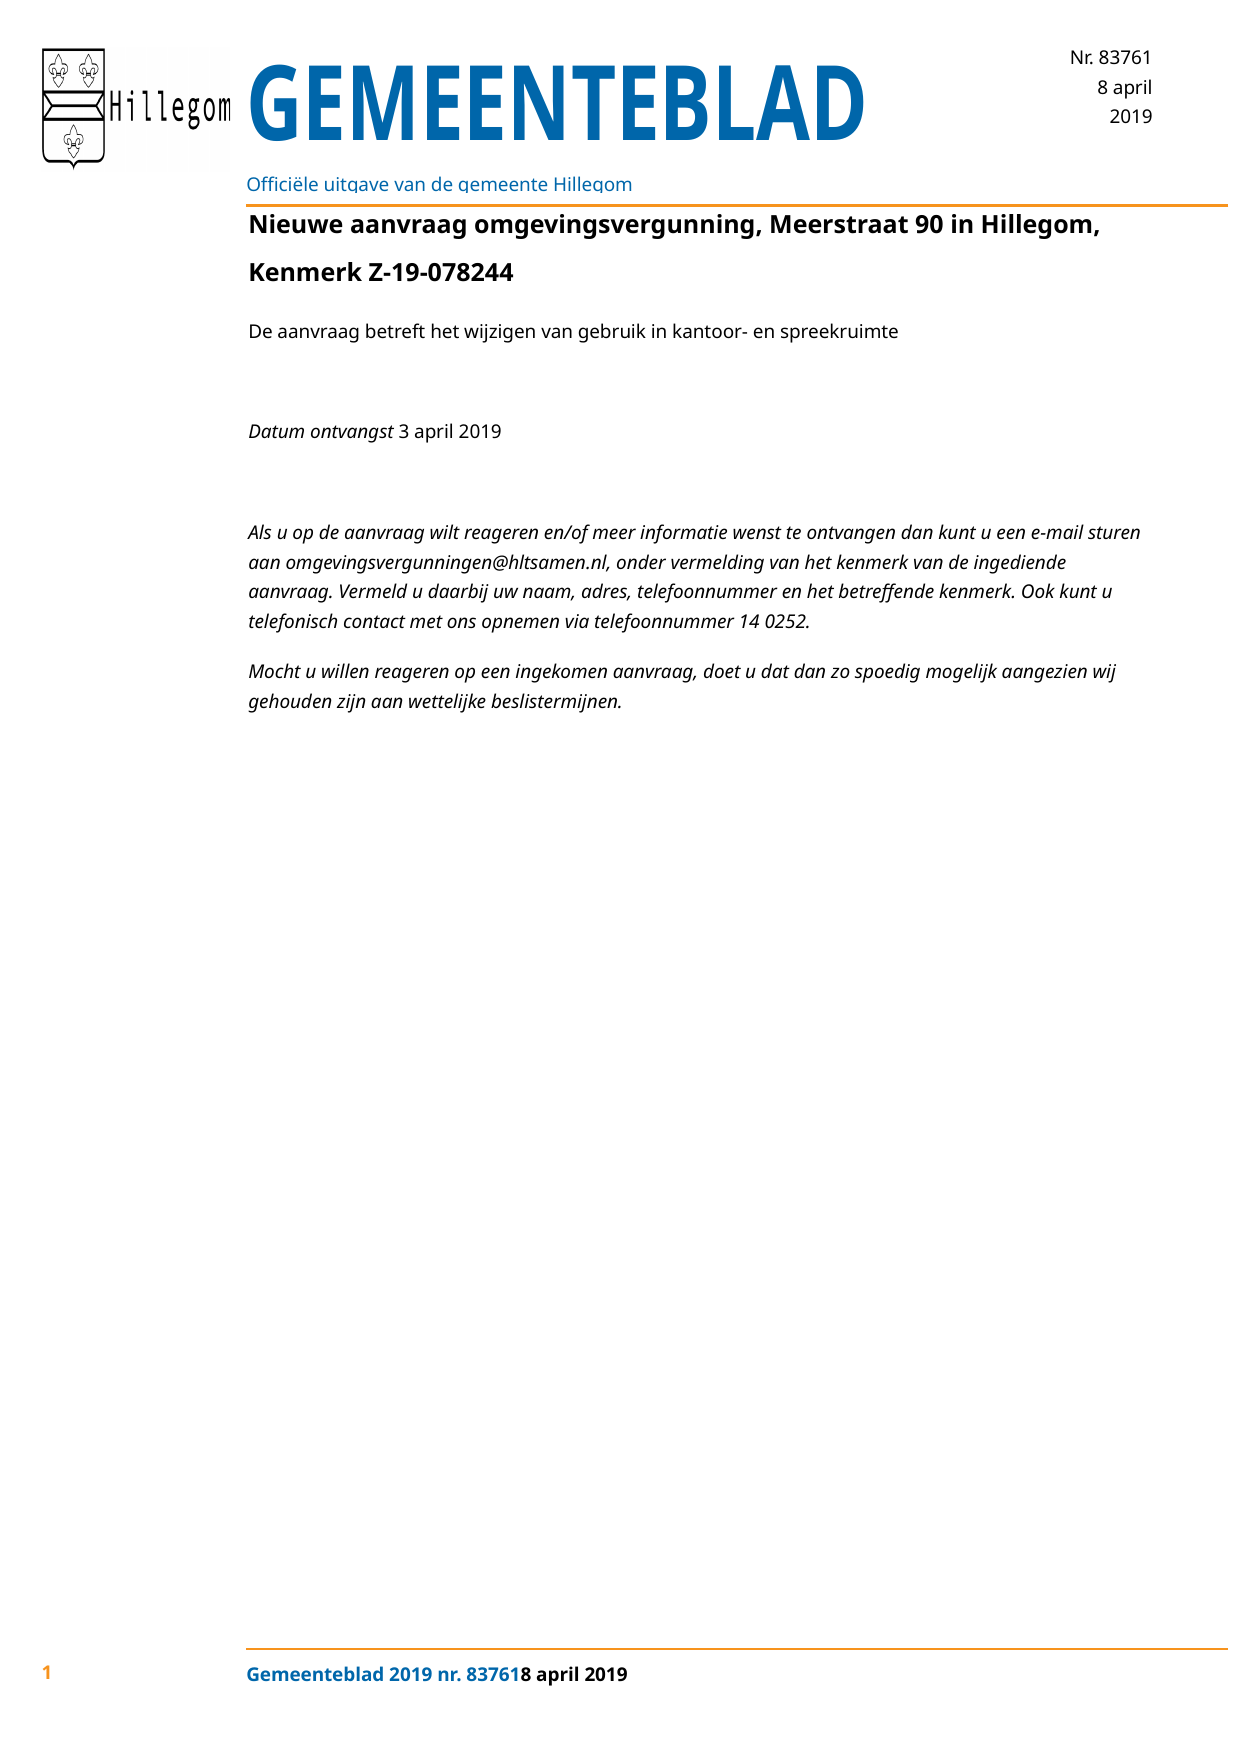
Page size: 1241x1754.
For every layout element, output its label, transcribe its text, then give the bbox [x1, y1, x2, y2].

picture [41, 47, 231, 172]
text Nieuwe aanvraag omgevingsvergunning, Meerstraat 90 in Hillegom, Kenmerk Z-19-078244 [248, 207, 1152, 288]
text Als u op de aanvraag wilt reageren en/of meer informatie wenst te ontvangen dan kunt u een e-mail sturen aan omgevingsvergunningen@hltsamen.nl, onder vermelding van het kenmerk van de ingediende aanvraag. Vermeld u daarbij uw naam, adres, telefoonnummer en het betreffende kenmerk. Ook kunt u telefonisch contact met ons opnemen via telefoonnummer 14 0252. [248, 519, 1152, 634]
text De aanvraag betreft het wijzigen van gebruik in kantoor- en spreekruimte [248, 318, 1152, 344]
text Mocht u willen reageren op een ingekomen aanvraag, doet u dat dan zo spoedig mogelijk aangezien wij gehouden zijn aan wettelijke beslistermijnen. [248, 659, 1152, 714]
text Datum ontvangst 3 april 2019 [248, 419, 1152, 444]
